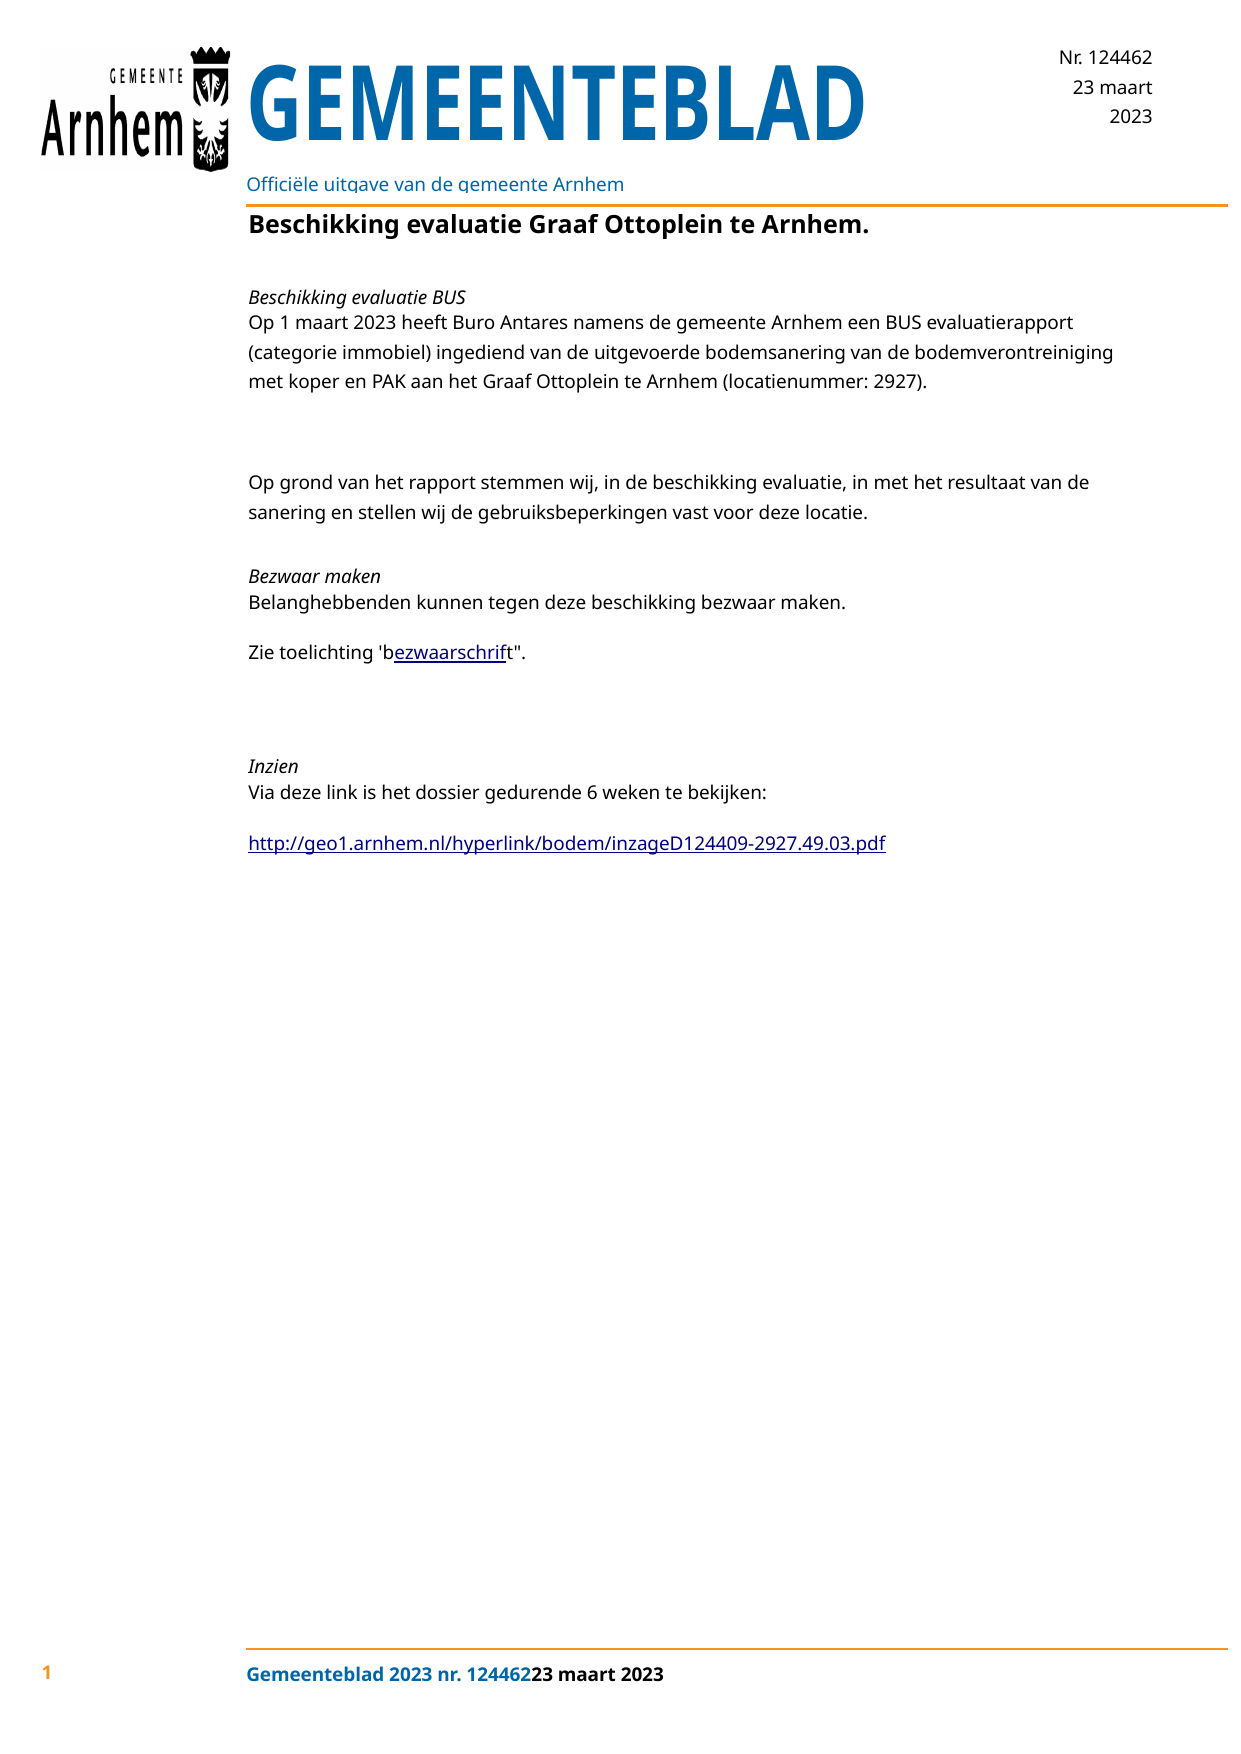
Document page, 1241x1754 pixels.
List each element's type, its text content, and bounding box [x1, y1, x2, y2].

text Op grond van het rapport stemmen wij, in de beschikking evaluatie, in met het resultaat van de sanering en stellen wij de gebruiksbeperkingen vast voor deze locatie. [248, 469, 1152, 525]
text Inzien [248, 754, 1152, 779]
text Beschikking evaluatie BUS [248, 284, 1152, 309]
text Belanghebbenden kunnen tegen deze beschikking bezwaar maken. [248, 589, 1152, 614]
picture [41, 47, 231, 172]
text http://geo1.arnhem.nl/hyperlink/bodem/inzageD124409-2927.49.03.pdf [248, 830, 1152, 856]
text Zie toelichting 'bezwaarschrift". [248, 639, 1152, 665]
text Bezwaar maken [248, 563, 1152, 589]
text Op 1 maart 2023 heeft Buro Antares namens de gemeente Arnhem een BUS evaluatierapport (categorie immobiel) ingediend van de uitgevoerde bodemsanering van de bodemverontreiniging met koper en PAK aan het Graaf Ottoplein te Arnhem (locatienummer: 2927). [248, 309, 1152, 394]
text Via deze link is het dossier gedurende 6 weken te bekijken: [248, 779, 1152, 805]
text Beschikking evaluatie Graaf Ottoplein te Arnhem. [248, 207, 1152, 241]
